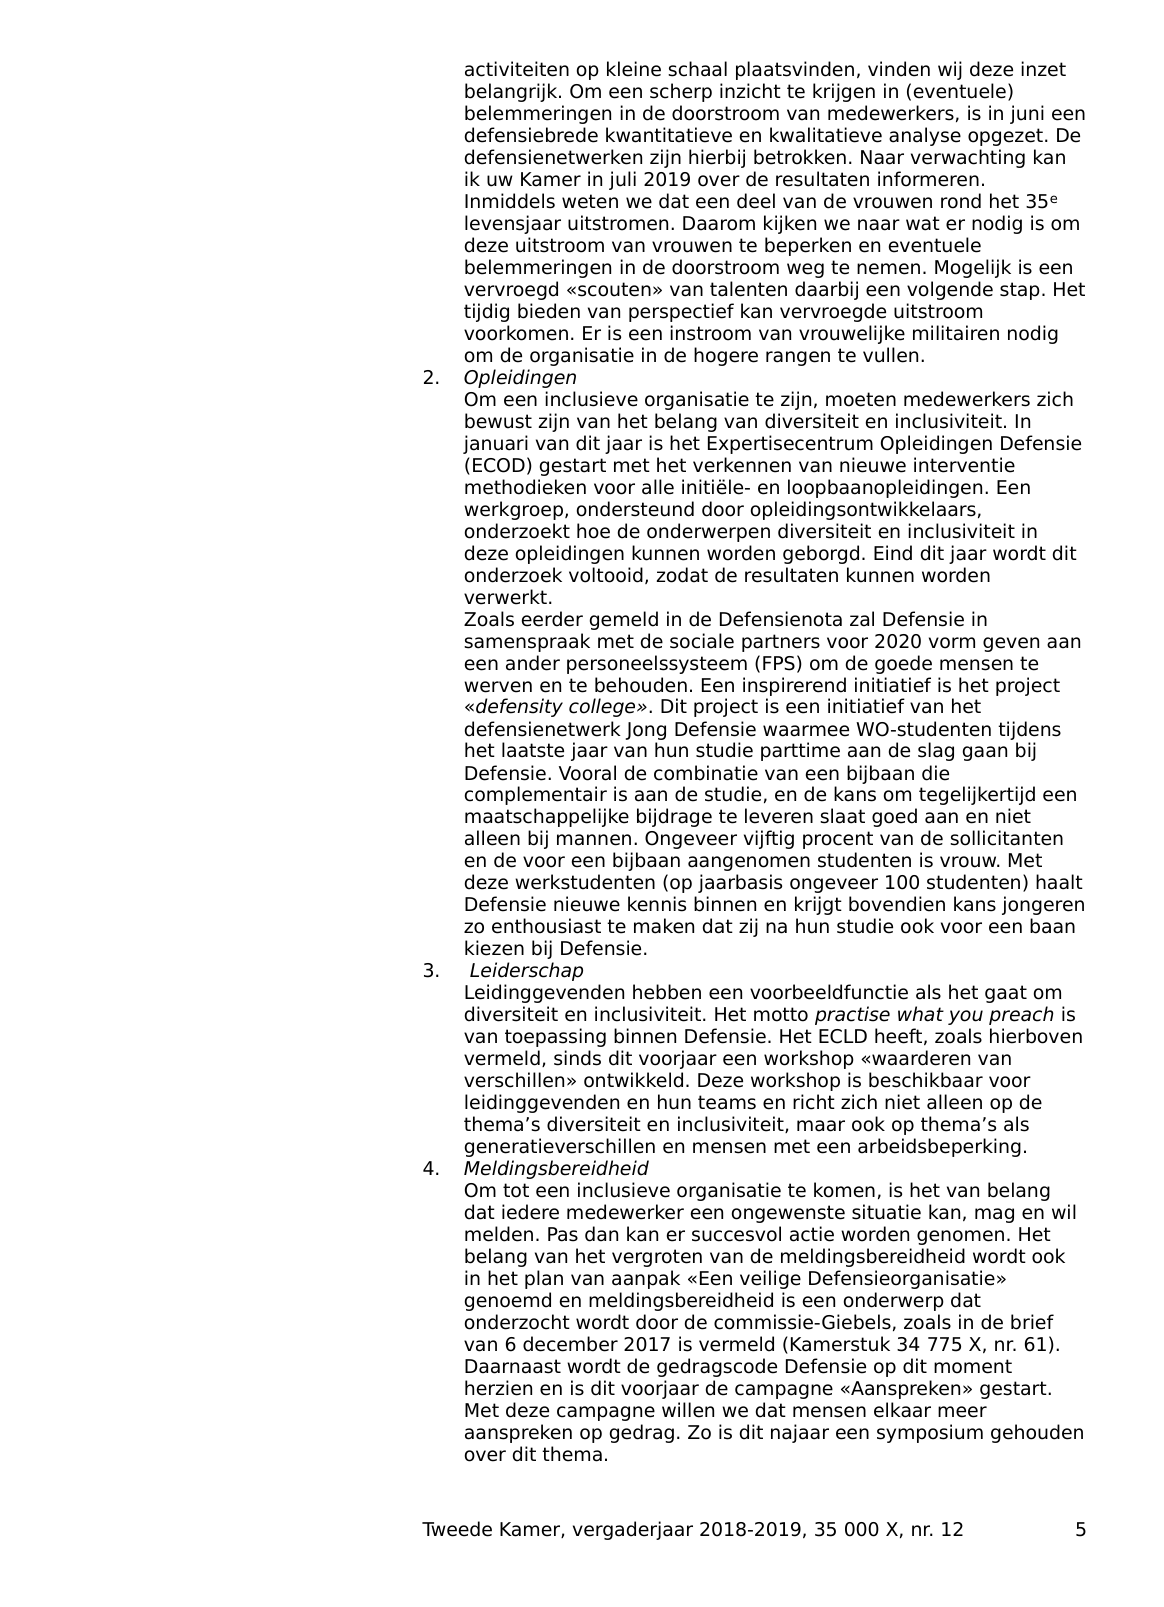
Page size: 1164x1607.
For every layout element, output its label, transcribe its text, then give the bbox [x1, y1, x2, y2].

text 3. Leiderschap [422, 960, 1087, 982]
text 4. Meldingsbereidheid [422, 1158, 1087, 1180]
text Leidinggevenden hebben een voorbeeldfunctie als het gaat om diversiteit en inclusiviteit. Het motto practise what you preach is van toepassing binnen Defensie. Het ECLD heeft, zoals hierboven vermeld, sinds dit voorjaar een workshop «waarderen van verschillen» ontwikkeld. Deze workshop is beschikbaar voor leidinggevenden en hun teams en richt zich niet alleen op de thema’s diversiteit en inclusiviteit, maar ook op thema’s als generatieverschillen en mensen met een arbeidsbeperking. [464, 982, 1087, 1158]
text 2. Opleidingen [422, 367, 1087, 389]
text activiteiten op kleine schaal plaatsvinden, vinden wij deze inzet belangrijk. Om een scherp inzicht te krijgen in (eventuele) belemmeringen in de doorstroom van medewerkers, is in juni een defensiebrede kwantitatieve en kwalitatieve analyse opgezet. De defensienetwerken zijn hierbij betrokken. Naar verwachting kan ik uw Kamer in juli 2019 over de resultaten informeren. [464, 59, 1087, 191]
text Inmiddels weten we dat een deel van de vrouwen rond het 35e levensjaar uitstromen. Daarom kijken we naar wat er nodig is om deze uitstroom van vrouwen te beperken en eventuele belemmeringen in de doorstroom weg te nemen. Mogelijk is een vervroegd «scouten» van talenten daarbij een volgende stap. Het tijdig bieden van perspectief kan vervroegde uitstroom voorkomen. Er is een instroom van vrouwelijke militairen nodig om de organisatie in de hogere rangen te vullen. [464, 191, 1087, 367]
text Zoals eerder gemeld in de Defensienota zal Defensie in samenspraak met de sociale partners voor 2020 vorm geven aan een ander personeelssysteem (FPS) om de goede mensen te werven en te behouden. Een inspirerend initiatief is het project «defensity college». Dit project is een initiatief van het defensienetwerk Jong Defensie waarmee WO-studenten tijdens het laatste jaar van hun studie parttime aan de slag gaan bij Defensie. Vooral de combinatie van een bijbaan die complementair is aan de studie, en de kans om tegelijkertijd een maatschappelijke bijdrage te leveren slaat goed aan en niet alleen bij mannen. Ongeveer vijftig procent van de sollicitanten en de voor een bijbaan aangenomen studenten is vrouw. Met deze werkstudenten (op jaarbasis ongeveer 100 studenten) haalt Defensie nieuwe kennis binnen en krijgt bovendien kans jongeren zo enthousiast te maken dat zij na hun studie ook voor een baan kiezen bij Defensie. [464, 608, 1087, 960]
text Om een inclusieve organisatie te zijn, moeten medewerkers zich bewust zijn van het belang van diversiteit en inclusiviteit. In januari van dit jaar is het Expertisecentrum Opleidingen Defensie (ECOD) gestart met het verkennen van nieuwe interventie methodieken voor alle initiële- en loopbaanopleidingen. Een werkgroep, ondersteund door opleidingsontwikkelaars, onderzoekt hoe de onderwerpen diversiteit en inclusiviteit in deze opleidingen kunnen worden geborgd. Eind dit jaar wordt dit onderzoek voltooid, zodat de resultaten kunnen worden verwerkt. [464, 389, 1087, 608]
text Om tot een inclusieve organisatie te komen, is het van belang dat iedere medewerker een ongewenste situatie kan, mag en wil melden. Pas dan kan er succesvol actie worden genomen. Het belang van het vergroten van de meldingsbereidheid wordt ook in het plan van aanpak «Een veilige Defensieorganisatie» genoemd en meldingsbereidheid is een onderwerp dat onderzocht wordt door de commissie-Giebels, zoals in de brief van 6 december 2017 is vermeld (Kamerstuk 34 775 X, nr. 61). Daarnaast wordt de gedragscode Defensie op dit moment herzien en is dit voorjaar de campagne «Aanspreken» gestart. Met deze campagne willen we dat mensen elkaar meer aanspreken op gedrag. Zo is dit najaar een symposium gehouden over dit thema. [464, 1180, 1087, 1466]
